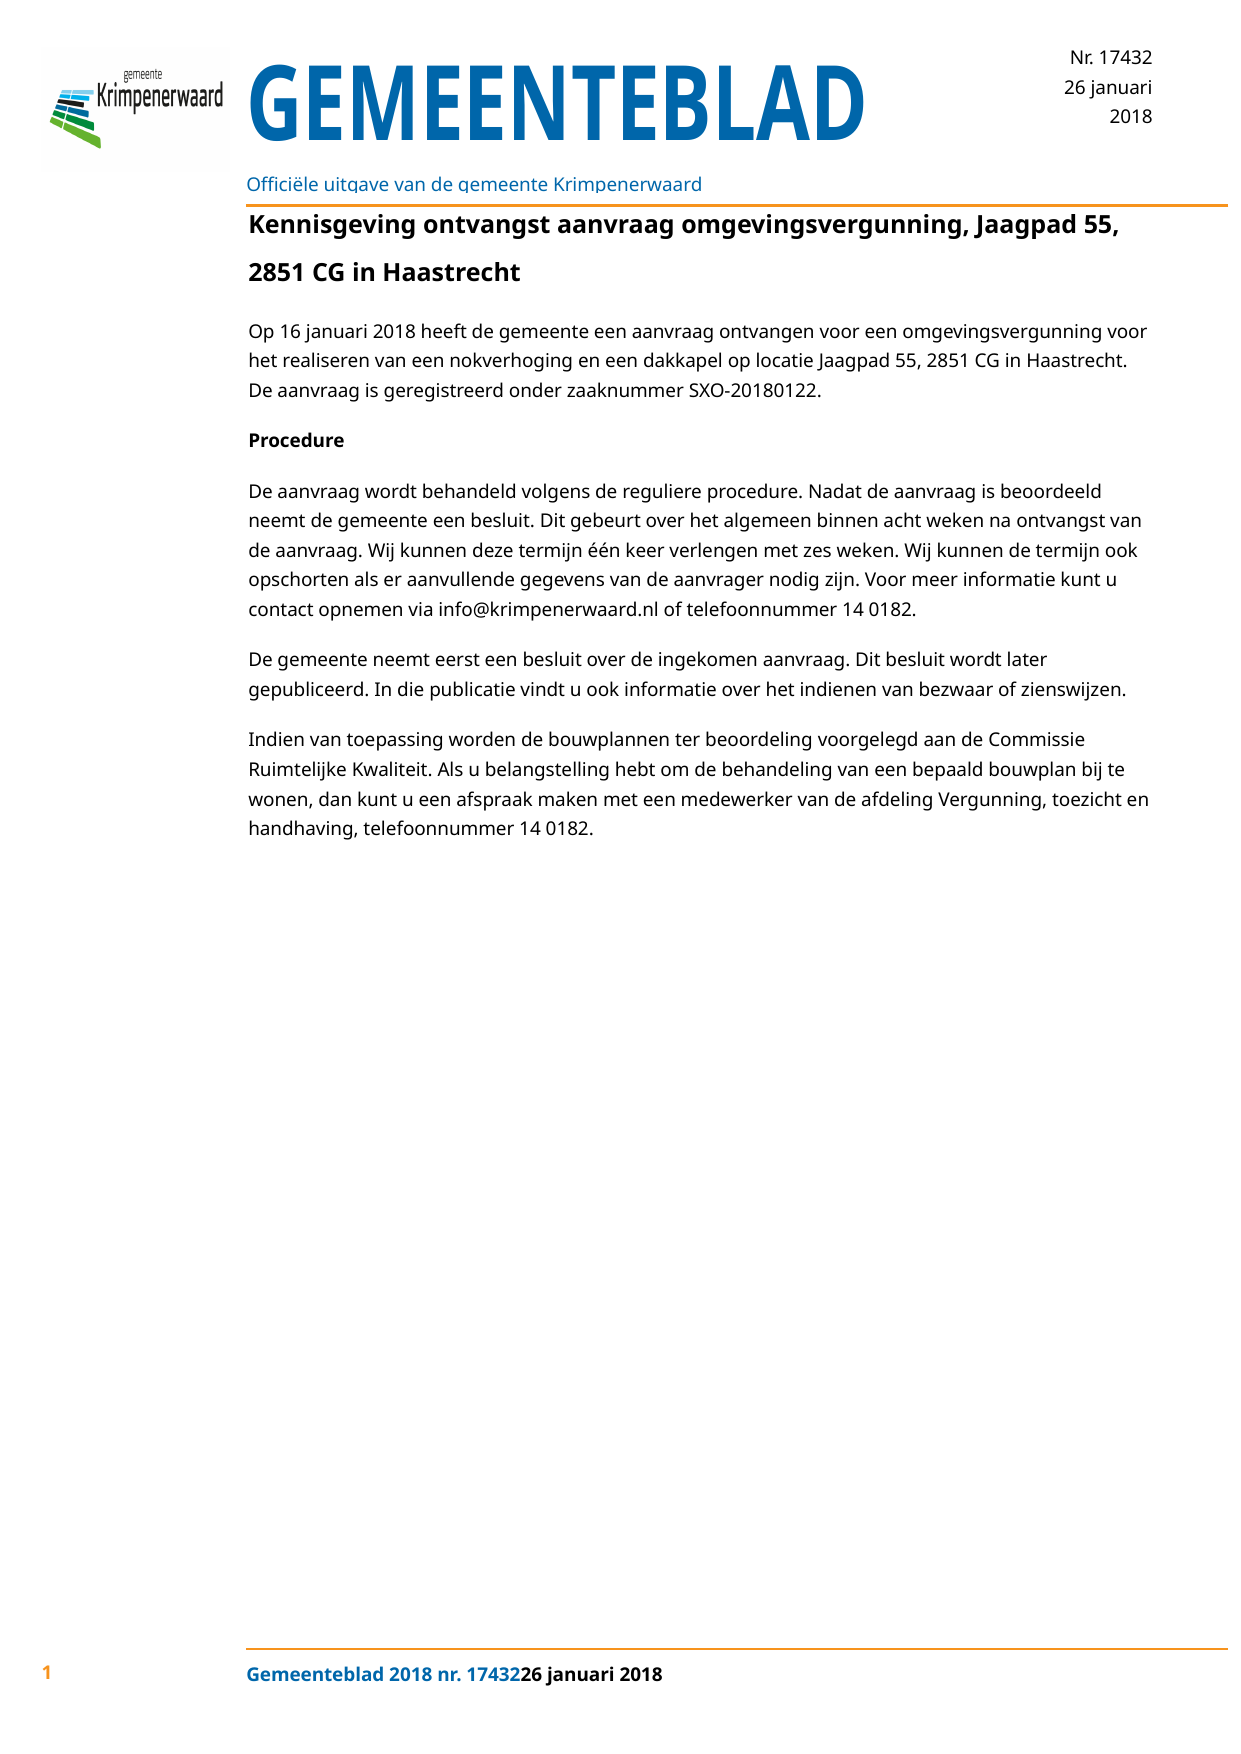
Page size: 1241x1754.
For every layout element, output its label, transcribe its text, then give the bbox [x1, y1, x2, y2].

text Indien van toepassing worden de bouwplannen ter beoordeling voorgelegd aan de Commissie Ruimtelijke Kwaliteit. Als u belangstelling hebt om de behandeling van een bepaald bouwplan bij te wonen, dan kunt u een afspraak maken met een medewerker van de afdeling Vergunning, toezicht en handhaving, telefoonnummer 14 0182. [248, 727, 1152, 841]
text Op 16 januari 2018 heeft de gemeente een aanvraag ontvangen voor een omgevingsvergunning voor het realiseren van een nokverhoging en een dakkapel op locatie Jaagpad 55, 2851 CG in Haastrecht. De aanvraag is geregistreerd onder zaaknummer SXO-20180122. [248, 318, 1152, 403]
text De aanvraag wordt behandeld volgens de reguliere procedure. Nadat de aanvraag is beoordeeld neemt de gemeente een besluit. Dit gebeurt over het algemeen binnen acht weken na ontvangst van de aanvraag. Wij kunnen deze termijn één keer verlengen met zes weken. Wij kunnen de termijn ook opschorten als er aanvullende gegevens van de aanvrager nodig zijn. Voor meer informatie kunt u contact opnemen via info@krimpenerwaard.nl of telefoonnummer 14 0182. [248, 478, 1152, 622]
text Kennisgeving ontvangst aanvraag omgevingsvergunning, Jaagpad 55, 2851 CG in Haastrecht [248, 207, 1152, 288]
picture [41, 47, 231, 172]
text De gemeente neemt eerst een besluit over de ingekomen aanvraag. Dit besluit wordt later gepubliceerd. In die publicatie vindt u ook informatie over het indienen van bezwaar of zienswijzen. [248, 647, 1152, 702]
text Procedure [248, 427, 1152, 453]
